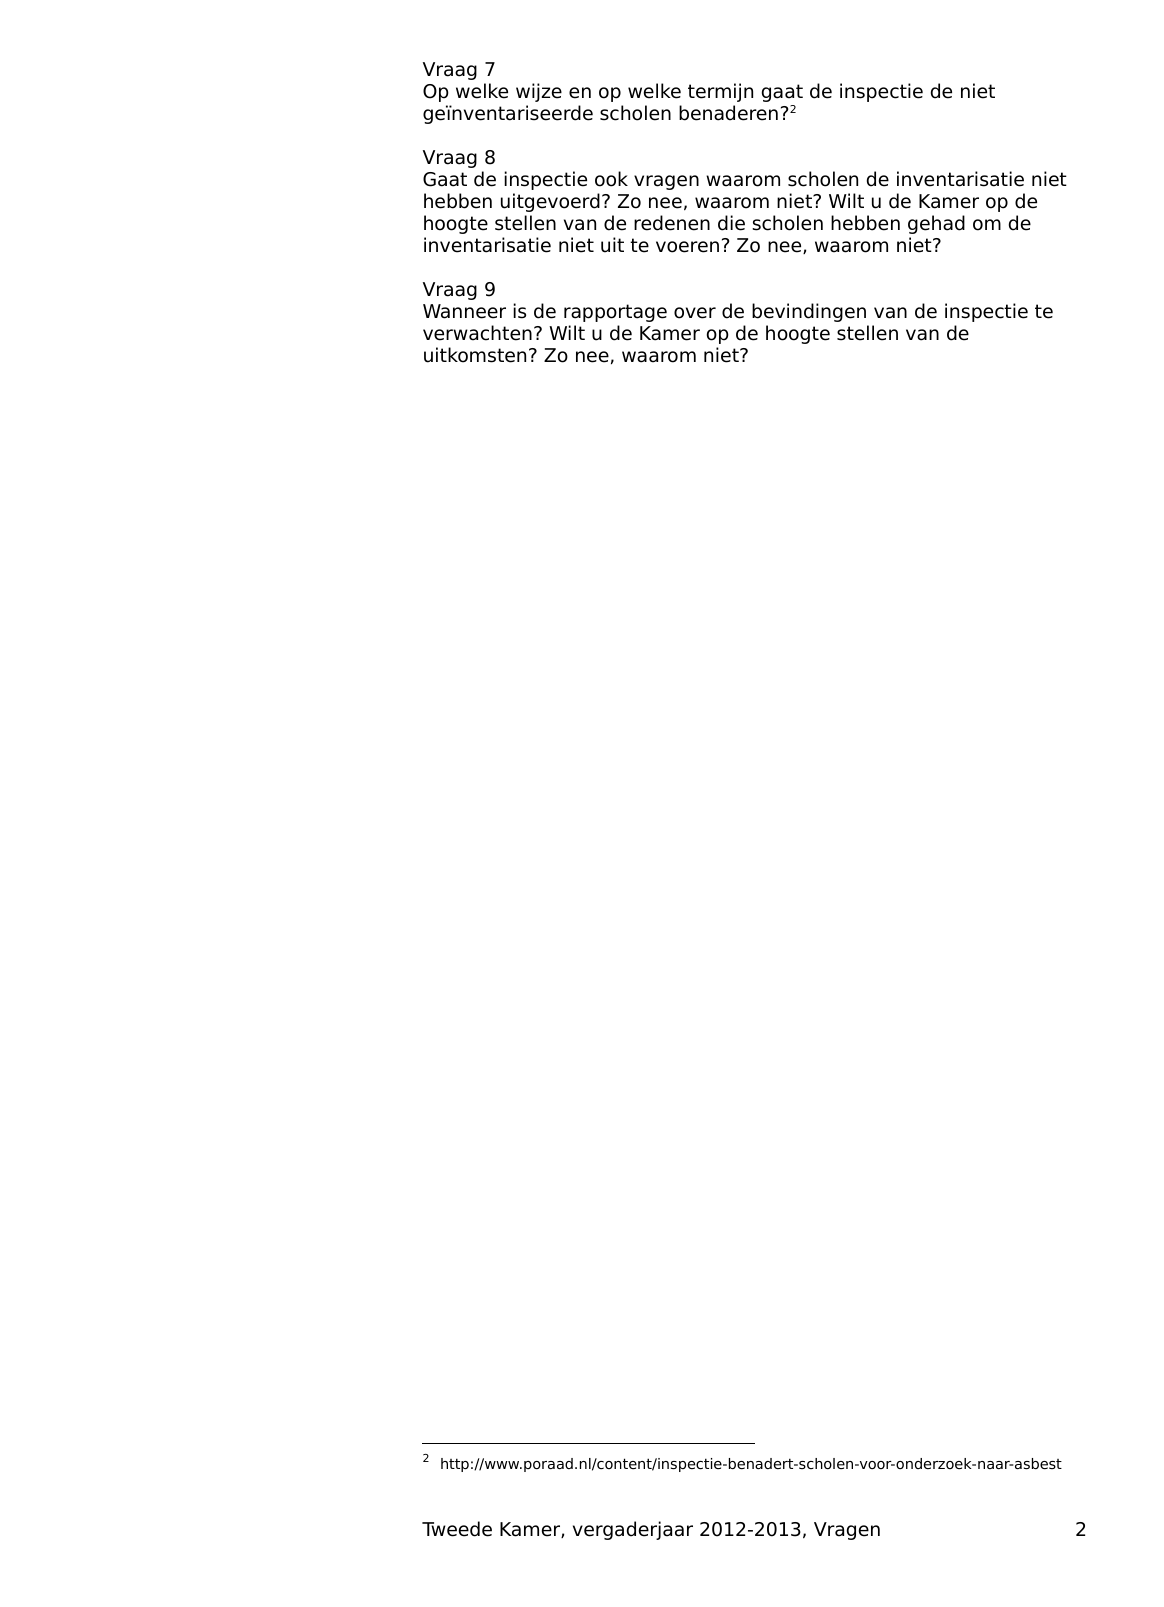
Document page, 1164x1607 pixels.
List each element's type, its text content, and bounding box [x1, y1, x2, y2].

text http://www.poraad.nl/content/inspectie-benadert-scholen-voor-onderzoek-naar-asbest [422, 1452, 1087, 1474]
text Op welke wijze en op welke termijn gaat de inspectie de niet geïnventariseerde scholen benaderen? [422, 81, 1087, 125]
text Gaat de inspectie ook vragen waarom scholen de inventarisatie niet hebben uitgevoerd? Zo nee, waarom niet? Wilt u de Kamer op de hoogte stellen van de redenen die scholen hebben gehad om de inventarisatie niet uit te voeren? Zo nee, waarom niet? [422, 169, 1087, 257]
text Vraag 7 [422, 59, 1087, 81]
text Wanneer is de rapportage over de bevindingen van de inspectie te verwachten? Wilt u de Kamer op de hoogte stellen van de uitkomsten? Zo nee, waarom niet? [422, 301, 1087, 367]
text Vraag 9 [422, 279, 1087, 301]
text Vraag 8 [422, 147, 1087, 169]
